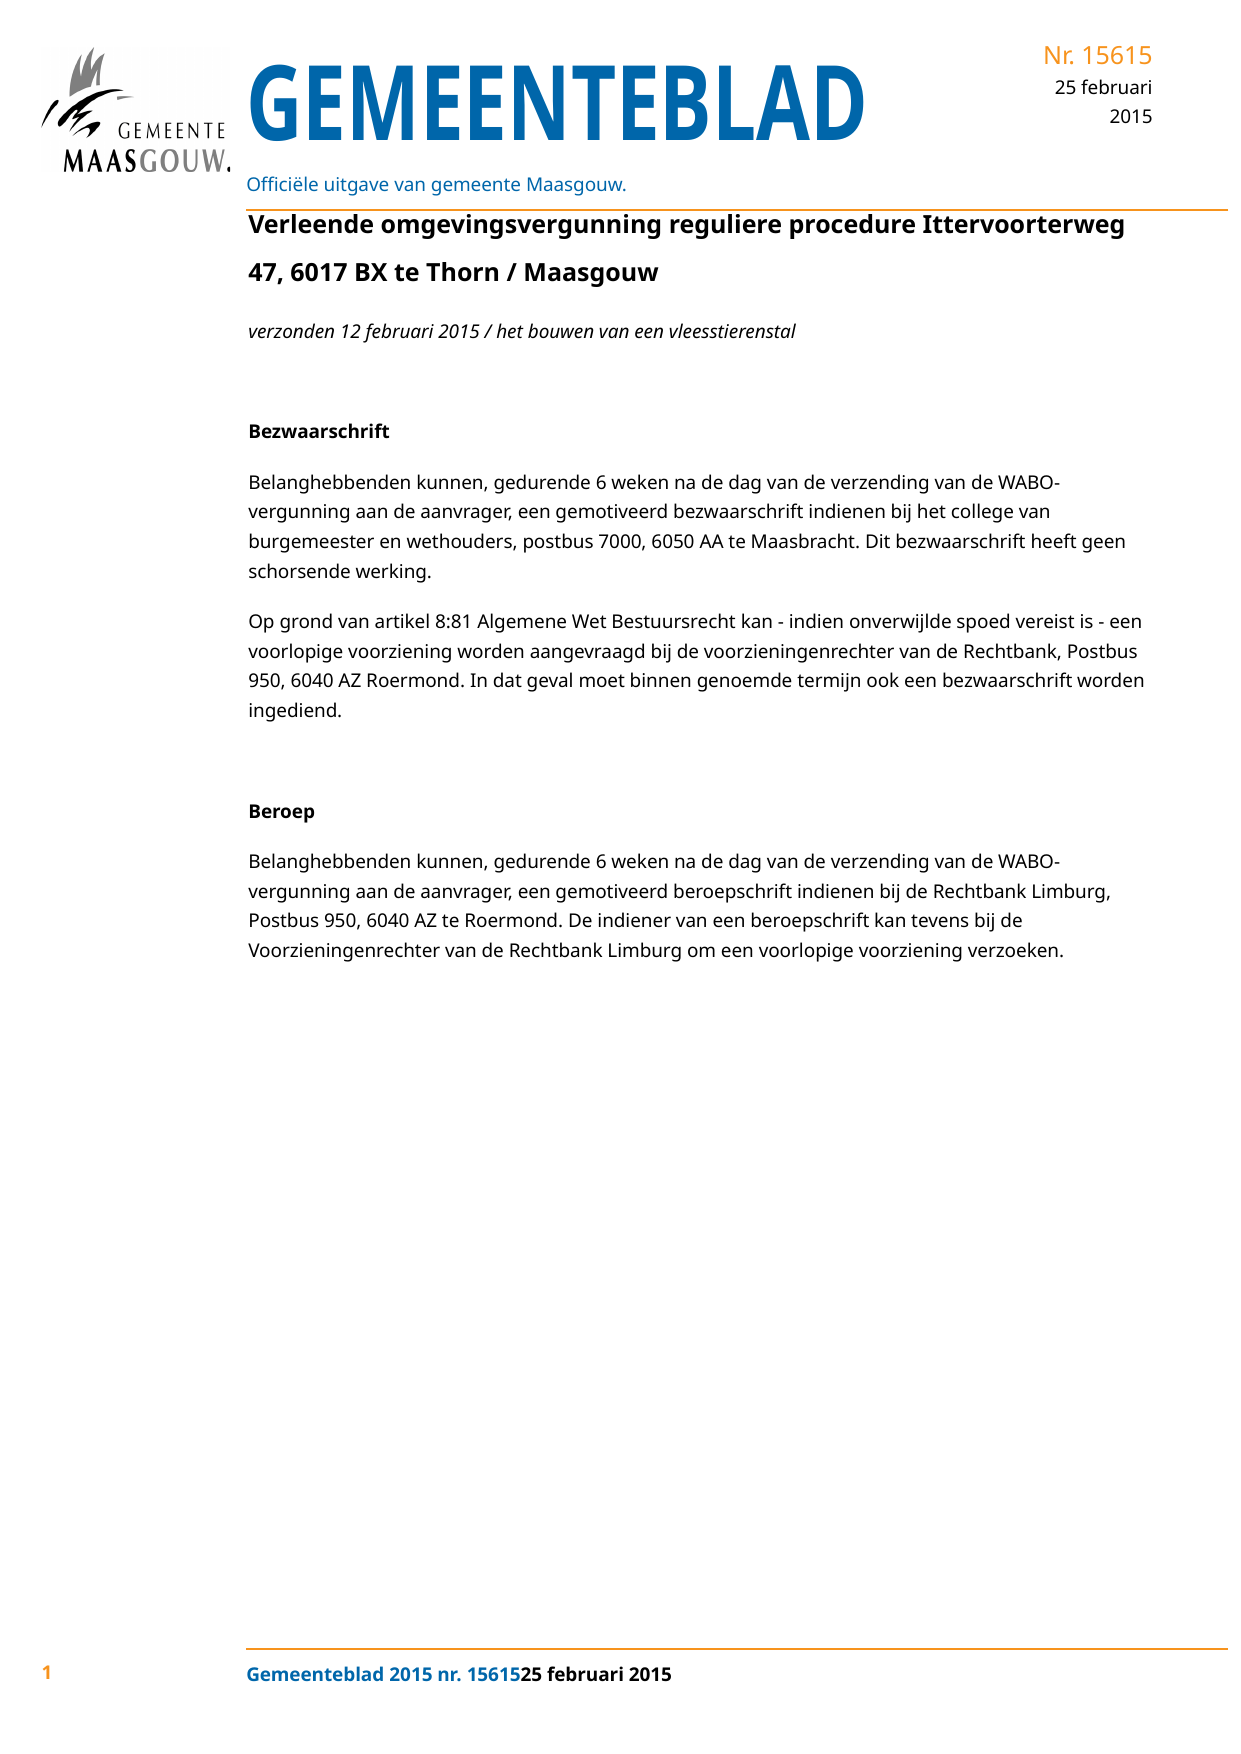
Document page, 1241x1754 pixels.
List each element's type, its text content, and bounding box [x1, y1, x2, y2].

text verzonden 12 februari 2015 / het bouwen van een vleesstierenstal [248, 318, 1152, 344]
text Belanghebbenden kunnen, gedurende 6 weken na de dag van de verzending van de WABO-vergunning aan de aanvrager, een gemotiveerd bezwaarschrift indienen bij het college van burgemeester en wethouders, postbus 7000, 6050 AA te Maasbracht. Dit bezwaarschrift heeft geen schorsende werking. [248, 469, 1152, 584]
text Bezwaarschrift [248, 419, 1152, 444]
text Verleende omgevingsvergunning reguliere procedure Ittervoorterweg 47, 6017 BX te Thorn / Maasgouw [248, 211, 1152, 288]
text Op grond van artikel 8:81 Algemene Wet Bestuursrecht kan - indien onverwijlde spoed vereist is - een voorlopige voorziening worden aangevraagd bij de voorzieningenrechter van de Rechtbank, Postbus 950, 6040 AZ Roermond. In dat geval moet binnen genoemde termijn ook een bezwaarschrift worden ingediend. [248, 608, 1152, 723]
text Beroep [248, 798, 1152, 824]
text Belanghebbenden kunnen, gedurende 6 weken na de dag van de verzending van de WABO-vergunning aan de aanvrager, een gemotiveerd beroepschrift indienen bij de Rechtbank Limburg, Postbus 950, 6040 AZ te Roermond. De indiener van een beroepschrift kan tevens bij de Voorzieningenrechter van de Rechtbank Limburg om een voorlopige voorziening verzoeken. [248, 848, 1152, 963]
picture [41, 47, 231, 172]
